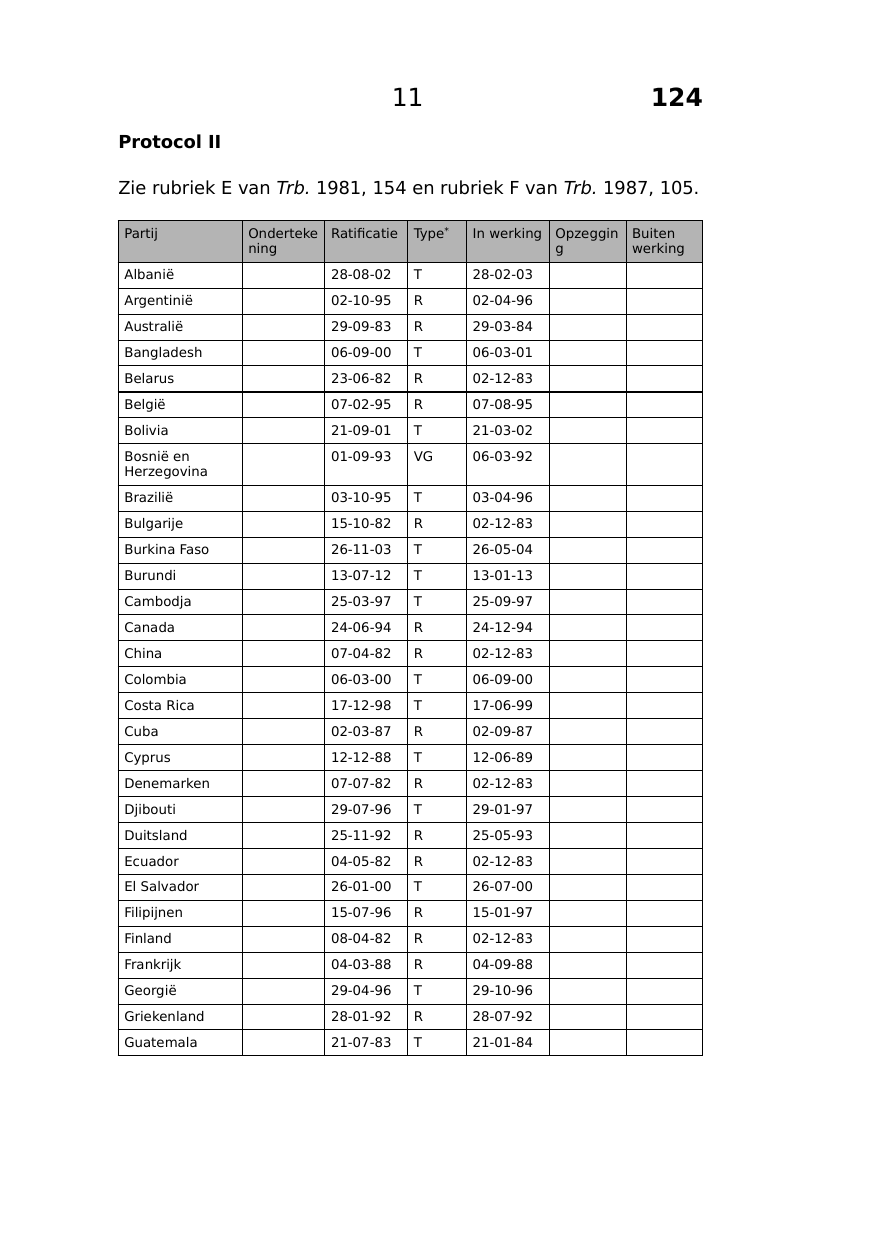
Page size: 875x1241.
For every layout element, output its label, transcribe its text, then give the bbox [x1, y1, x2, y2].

table_cell R [408, 393, 466, 417]
table_cell 21-07-83 [325, 1030, 407, 1055]
table_cell [243, 590, 324, 614]
table_cell Bosnië en Herzegovina [119, 444, 242, 485]
table_cell [550, 823, 626, 848]
table_header Type* [408, 221, 466, 262]
table_cell 25-11-92 [325, 823, 407, 848]
table_cell 04-03-88 [325, 953, 407, 977]
table_cell Frankrijk [119, 953, 242, 977]
table_cell [550, 1030, 626, 1055]
table_cell T [408, 418, 466, 443]
table_cell [243, 393, 324, 417]
table_cell [550, 979, 626, 1003]
table_cell Cambodja [119, 590, 242, 614]
table_cell [550, 667, 626, 692]
table_header Ratificatie [325, 221, 407, 262]
table_cell [550, 771, 626, 796]
table_cell [243, 444, 324, 485]
table_cell [243, 823, 324, 848]
table_cell 07-04-82 [325, 641, 407, 666]
table_cell T [408, 797, 466, 822]
table_cell België [119, 393, 242, 417]
table_cell [627, 538, 702, 562]
table_cell [550, 366, 626, 391]
table_cell 02-04-96 [467, 289, 549, 313]
table_cell [243, 745, 324, 770]
table_cell [627, 771, 702, 796]
table_cell R [408, 927, 466, 952]
table_cell 06-03-01 [467, 341, 549, 365]
table_cell 02-12-83 [467, 512, 549, 537]
table_cell [243, 1005, 324, 1029]
table_cell R [408, 615, 466, 640]
table_cell R [408, 771, 466, 796]
table_cell [550, 538, 626, 562]
table_cell 02-09-87 [467, 719, 549, 744]
table_cell 02-03-87 [325, 719, 407, 744]
table_cell T [408, 341, 466, 365]
table_cell Ecuador [119, 849, 242, 874]
table_cell 24-06-94 [325, 615, 407, 640]
table_cell R [408, 849, 466, 874]
table_cell 28-07-92 [467, 1005, 549, 1029]
table_cell [243, 418, 324, 443]
table_cell [627, 341, 702, 365]
table_cell [627, 667, 702, 692]
table_cell Brazilië [119, 486, 242, 511]
table_cell [243, 979, 324, 1003]
table_cell 07-08-95 [467, 393, 549, 417]
table_cell T [408, 745, 466, 770]
table_cell 29-01-97 [467, 797, 549, 822]
table_cell 12-12-88 [325, 745, 407, 770]
table_cell 29-10-96 [467, 979, 549, 1003]
table_cell [550, 564, 626, 588]
table_cell T [408, 1030, 466, 1055]
table_cell Argentinië [119, 289, 242, 313]
table_cell [243, 953, 324, 977]
table_cell 04-05-82 [325, 849, 407, 874]
table_cell [550, 953, 626, 977]
table_cell [243, 667, 324, 692]
table_cell [550, 418, 626, 443]
table_cell [550, 875, 626, 900]
table_cell [243, 486, 324, 511]
table_cell [243, 289, 324, 313]
table_cell [627, 512, 702, 537]
table_cell 15-01-97 [467, 901, 549, 926]
table_cell [550, 393, 626, 417]
table_cell 12-06-89 [467, 745, 549, 770]
table_cell [243, 1030, 324, 1055]
table_cell R [408, 289, 466, 313]
table_cell Colombia [119, 667, 242, 692]
table_cell Bangladesh [119, 341, 242, 365]
table_cell 06-09-00 [467, 667, 549, 692]
table_cell 21-09-01 [325, 418, 407, 443]
table_cell 28-08-02 [325, 263, 407, 288]
table_cell [243, 564, 324, 588]
table_cell R [408, 719, 466, 744]
table_cell 26-05-04 [467, 538, 549, 562]
table_cell Albanië [119, 263, 242, 288]
table_cell [627, 797, 702, 822]
table_cell [627, 1005, 702, 1029]
table_cell [550, 512, 626, 537]
table_header In werking [467, 221, 549, 262]
subtitle Protocol II [118, 132, 703, 153]
table_cell [627, 444, 702, 485]
table_cell VG [408, 444, 466, 485]
table_cell [627, 641, 702, 666]
table_cell [627, 875, 702, 900]
table_cell [627, 745, 702, 770]
table_cell [243, 797, 324, 822]
table_cell Georgië [119, 979, 242, 1003]
table_cell [243, 366, 324, 391]
table_cell R [408, 512, 466, 537]
table_cell R [408, 953, 466, 977]
table_cell [627, 564, 702, 588]
table_cell Bulgarije [119, 512, 242, 537]
table_cell [550, 289, 626, 313]
table_cell 26-07-00 [467, 875, 549, 900]
table_cell 26-01-00 [325, 875, 407, 900]
table_cell 03-04-96 [467, 486, 549, 511]
table_cell [243, 538, 324, 562]
table_cell 02-12-83 [467, 771, 549, 796]
table_cell Cuba [119, 719, 242, 744]
table_cell [243, 341, 324, 365]
table_cell [550, 444, 626, 485]
table_cell T [408, 693, 466, 718]
table_cell 29-03-84 [467, 315, 549, 339]
table_cell Bolivia [119, 418, 242, 443]
table_header Ondertekening [243, 221, 324, 262]
table_cell T [408, 875, 466, 900]
table_cell [550, 927, 626, 952]
table_cell R [408, 366, 466, 391]
table_cell 06-03-92 [467, 444, 549, 485]
table_cell 28-01-92 [325, 1005, 407, 1029]
table_cell [243, 875, 324, 900]
table_cell 29-09-83 [325, 315, 407, 339]
table_cell Canada [119, 615, 242, 640]
table_cell 08-04-82 [325, 927, 407, 952]
table_cell China [119, 641, 242, 666]
table_cell Filipijnen [119, 901, 242, 926]
table_cell 26-11-03 [325, 538, 407, 562]
table_cell 21-01-84 [467, 1030, 549, 1055]
table_cell [550, 693, 626, 718]
table_cell 25-03-97 [325, 590, 407, 614]
table_cell 15-07-96 [325, 901, 407, 926]
table_cell Australië [119, 315, 242, 339]
table_cell 06-03-00 [325, 667, 407, 692]
table_cell [627, 366, 702, 391]
table_cell [550, 719, 626, 744]
table_header Partij [119, 221, 242, 262]
table_cell [627, 315, 702, 339]
table_cell 21-03-02 [467, 418, 549, 443]
table_cell [550, 315, 626, 339]
table_cell Costa Rica [119, 693, 242, 718]
table_cell [627, 979, 702, 1003]
table_cell [550, 641, 626, 666]
table_cell [627, 615, 702, 640]
table_cell [627, 263, 702, 288]
table_cell T [408, 263, 466, 288]
table_cell [243, 719, 324, 744]
table_cell [627, 901, 702, 926]
table_cell 03-10-95 [325, 486, 407, 511]
table_cell Cyprus [119, 745, 242, 770]
table_cell 25-09-97 [467, 590, 549, 614]
table_cell [627, 719, 702, 744]
table_cell 17-06-99 [467, 693, 549, 718]
table_cell [627, 393, 702, 417]
table_header Opzegging [550, 221, 626, 262]
table_cell [627, 418, 702, 443]
table_cell 02-10-95 [325, 289, 407, 313]
table_cell [550, 1005, 626, 1029]
table_cell T [408, 486, 466, 511]
table_cell Griekenland [119, 1005, 242, 1029]
table_cell 01-09-93 [325, 444, 407, 485]
table_cell Burkina Faso [119, 538, 242, 562]
table_cell Belarus [119, 366, 242, 391]
table_cell 02-12-83 [467, 849, 549, 874]
table_cell 23-06-82 [325, 366, 407, 391]
table_cell [243, 927, 324, 952]
table_cell T [408, 590, 466, 614]
table_cell [627, 823, 702, 848]
table_cell [627, 590, 702, 614]
table_cell Burundi [119, 564, 242, 588]
table_cell [243, 693, 324, 718]
table_cell 29-04-96 [325, 979, 407, 1003]
table_cell [550, 745, 626, 770]
table_cell 29-07-96 [325, 797, 407, 822]
table_cell [627, 953, 702, 977]
table_cell T [408, 538, 466, 562]
table_cell R [408, 1005, 466, 1029]
table_cell 04-09-88 [467, 953, 549, 977]
table_cell [550, 486, 626, 511]
table_cell R [408, 315, 466, 339]
table_cell [550, 901, 626, 926]
table_cell T [408, 979, 466, 1003]
table_cell T [408, 564, 466, 588]
table_cell 24-12-94 [467, 615, 549, 640]
table_header Buiten werking [627, 221, 702, 262]
table_cell [550, 615, 626, 640]
table_cell 13-01-13 [467, 564, 549, 588]
text Zie rubriek E van Trb. 1981, 154 en rubriek F van Trb. 1987, 105. [118, 178, 703, 198]
table_cell [550, 797, 626, 822]
table_cell [627, 289, 702, 313]
table_cell [627, 1030, 702, 1055]
table_cell R [408, 641, 466, 666]
table_cell [627, 849, 702, 874]
table_cell 17-12-98 [325, 693, 407, 718]
table_cell [550, 263, 626, 288]
table_cell [243, 771, 324, 796]
table_cell 06-09-00 [325, 341, 407, 365]
table_cell [627, 693, 702, 718]
table_cell 13-07-12 [325, 564, 407, 588]
table_cell Guatemala [119, 1030, 242, 1055]
table_cell [243, 263, 324, 288]
table_cell R [408, 823, 466, 848]
table_cell [550, 590, 626, 614]
table_cell Denemarken [119, 771, 242, 796]
table_cell El Salvador [119, 875, 242, 900]
table_cell Finland [119, 927, 242, 952]
table_cell 02-12-83 [467, 927, 549, 952]
table_cell [550, 341, 626, 365]
table_cell [627, 927, 702, 952]
table_cell Djibouti [119, 797, 242, 822]
table_cell 02-12-83 [467, 641, 549, 666]
table_cell T [408, 667, 466, 692]
table_cell [243, 641, 324, 666]
table_cell 25-05-93 [467, 823, 549, 848]
table_cell Duitsland [119, 823, 242, 848]
table_cell 02-12-83 [467, 366, 549, 391]
table_cell [627, 486, 702, 511]
table_cell [243, 901, 324, 926]
table_cell [243, 512, 324, 537]
table_cell 07-02-95 [325, 393, 407, 417]
table_cell [243, 615, 324, 640]
table_cell [243, 849, 324, 874]
table_cell [243, 315, 324, 339]
table_cell 28-02-03 [467, 263, 549, 288]
table_cell [550, 849, 626, 874]
table_cell 07-07-82 [325, 771, 407, 796]
table_cell 15-10-82 [325, 512, 407, 537]
table_cell R [408, 901, 466, 926]
